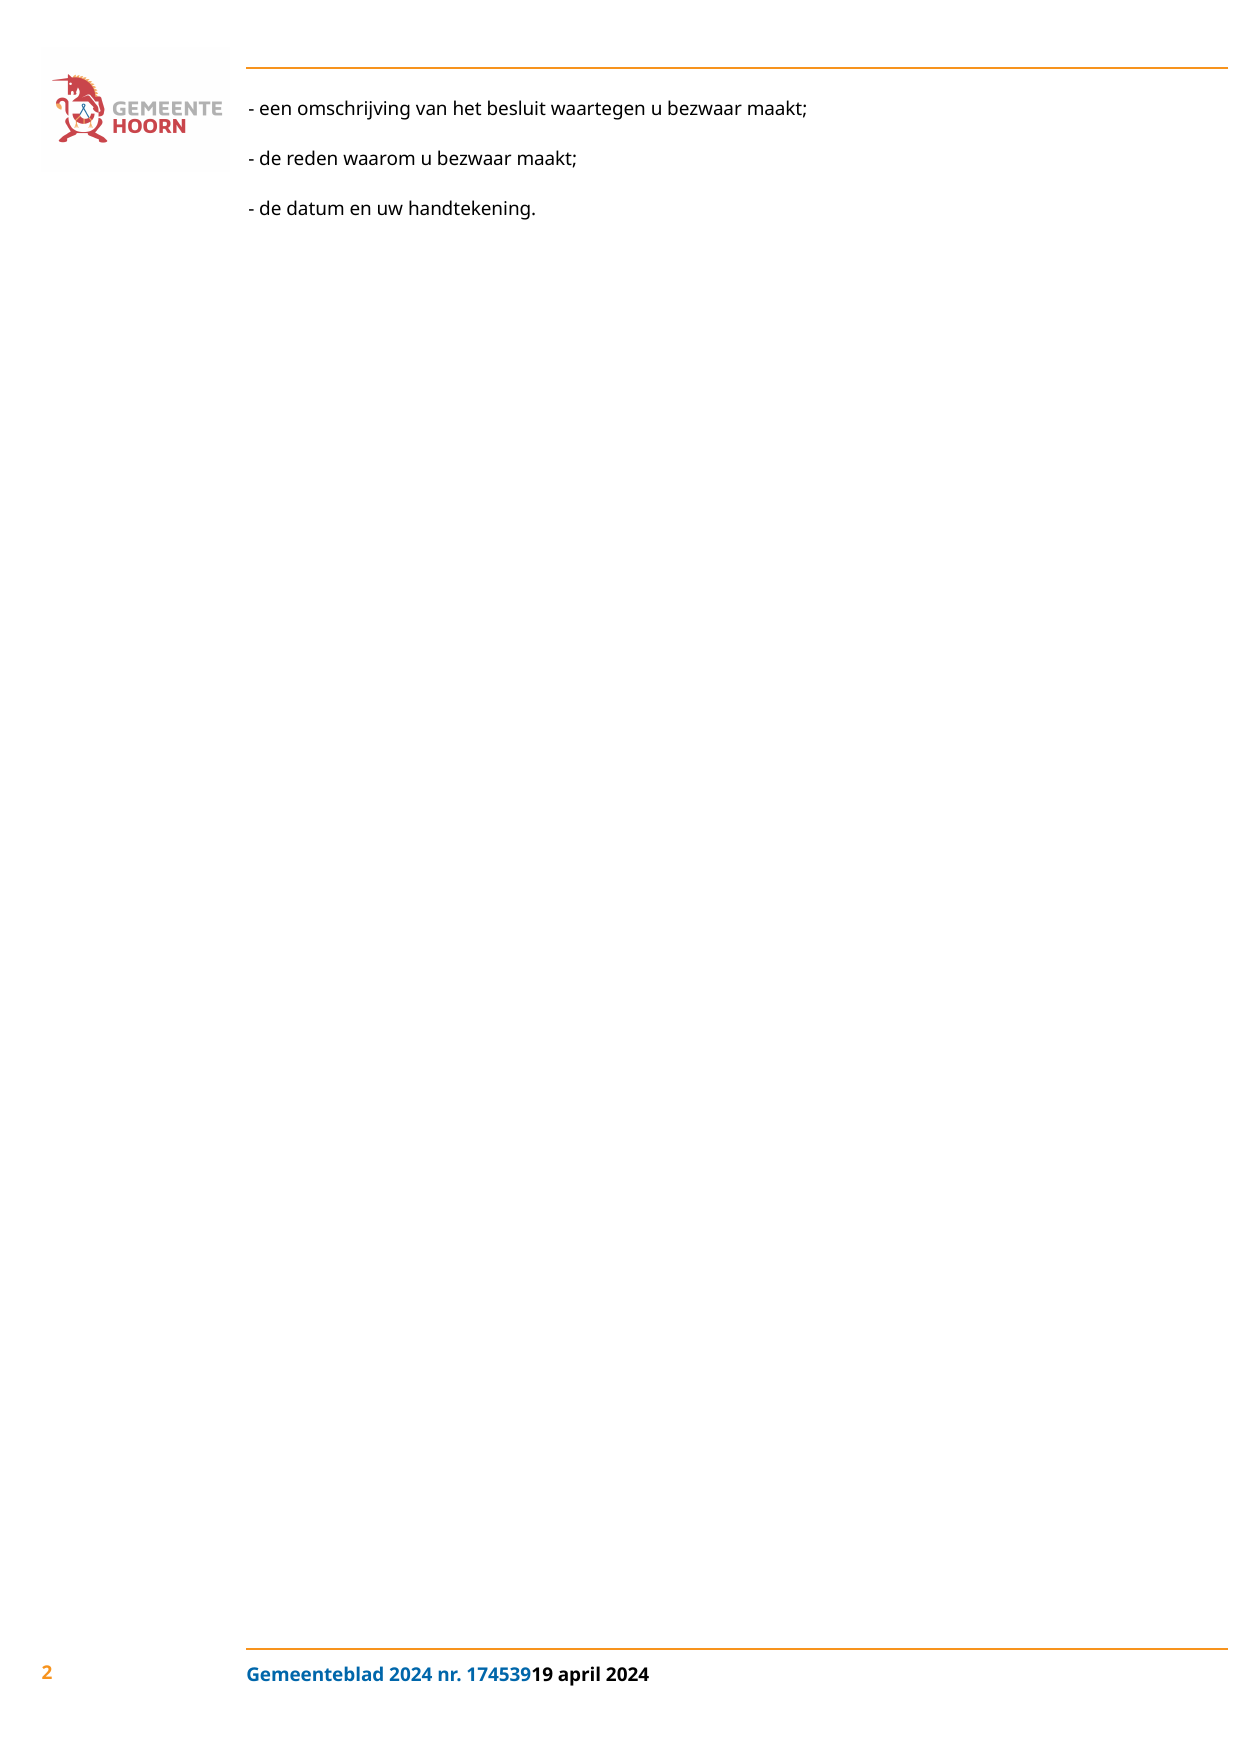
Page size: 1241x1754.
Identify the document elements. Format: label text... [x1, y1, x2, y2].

text - een omschrijving van het besluit waartegen u bezwaar maakt; [248, 95, 1152, 121]
picture [41, 47, 231, 172]
text - de datum en uw handtekening. [248, 196, 1152, 221]
text - de reden waarom u bezwaar maakt; [248, 145, 1152, 171]
